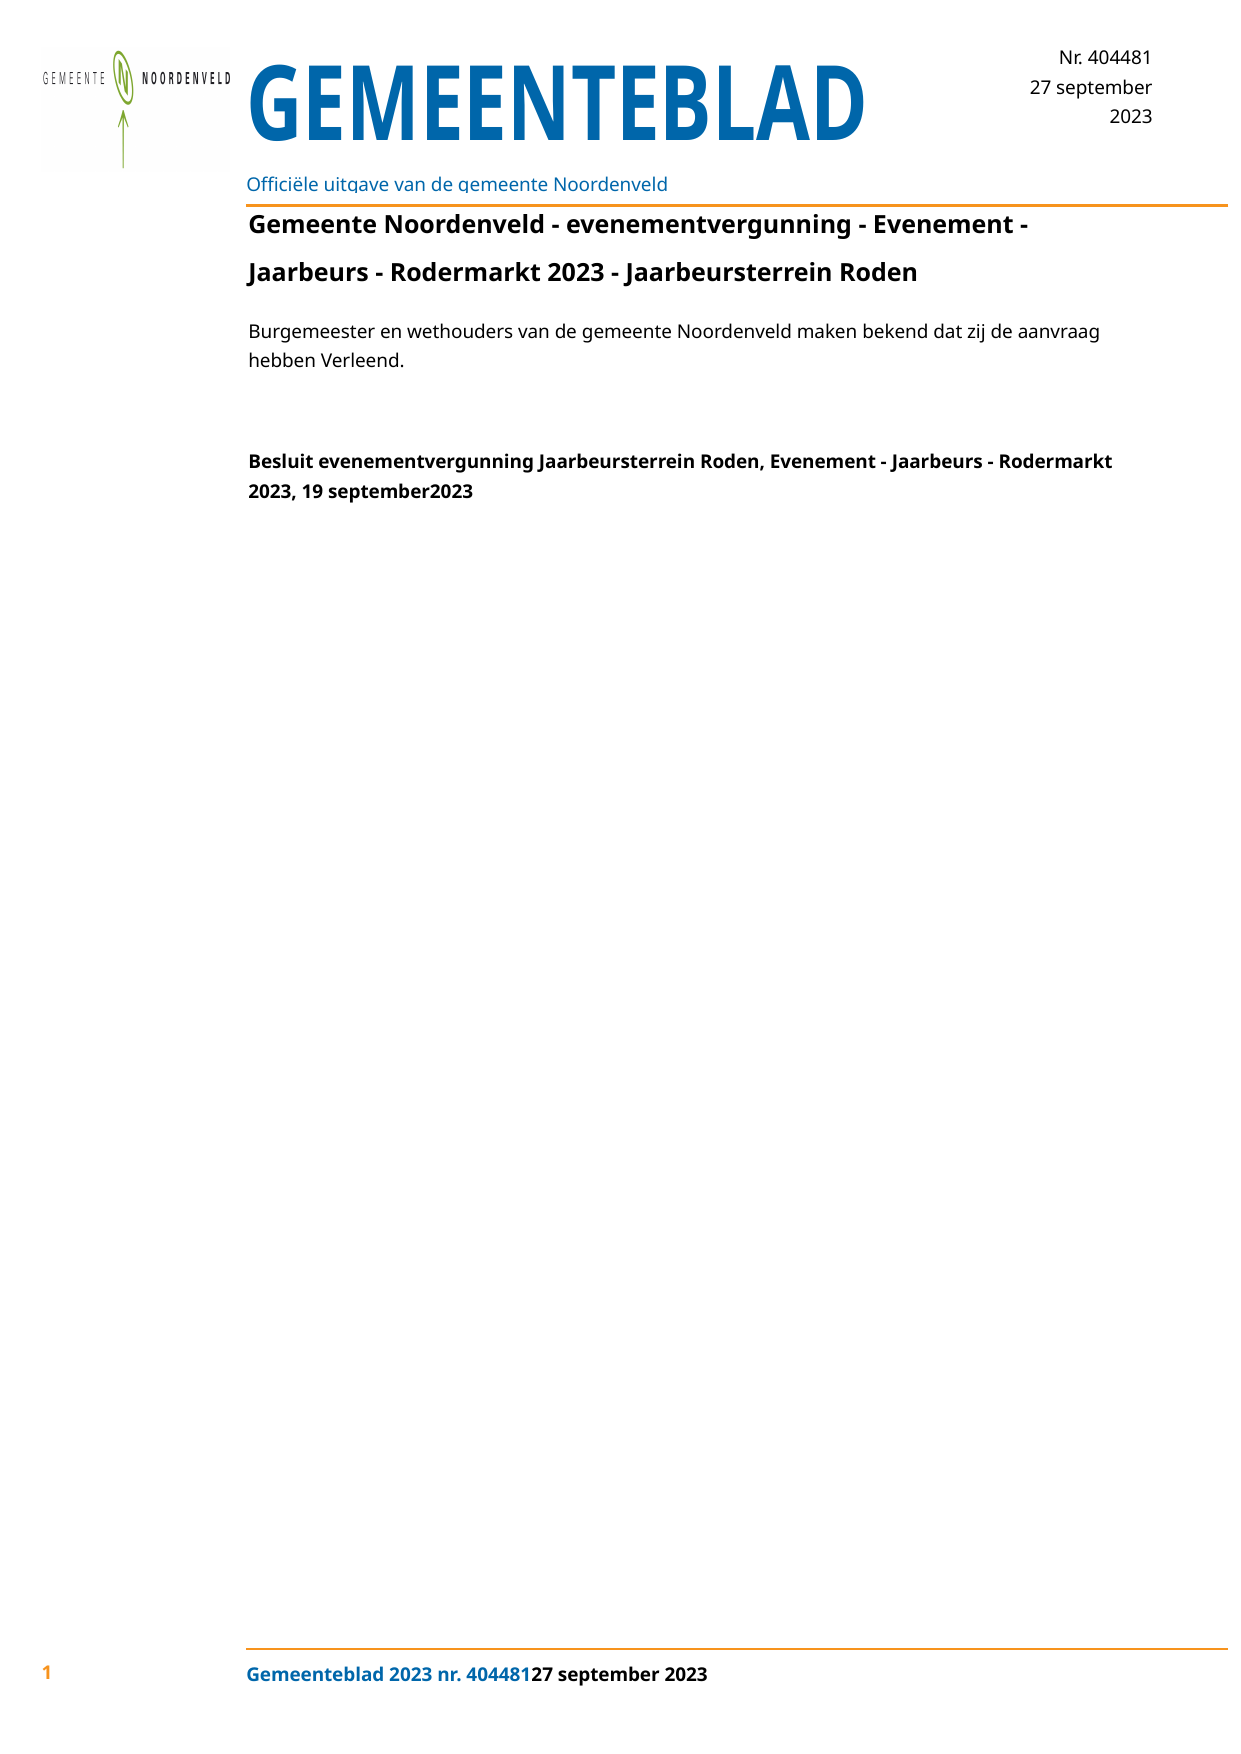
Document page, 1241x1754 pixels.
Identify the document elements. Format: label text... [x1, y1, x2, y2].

text Gemeente Noordenveld - evenementvergunning - Evenement - Jaarbeurs - Rodermarkt 2023 - Jaarbeursterrein Roden [248, 207, 1152, 288]
picture [41, 47, 231, 172]
text Burgemeester en wethouders van de gemeente Noordenveld maken bekend dat zij de aanvraag hebben Verleend. [248, 318, 1152, 373]
text Besluit evenementvergunning Jaarbeursterrein Roden, Evenement - Jaarbeurs - Rodermarkt 2023, 19 september2023 [248, 448, 1152, 504]
